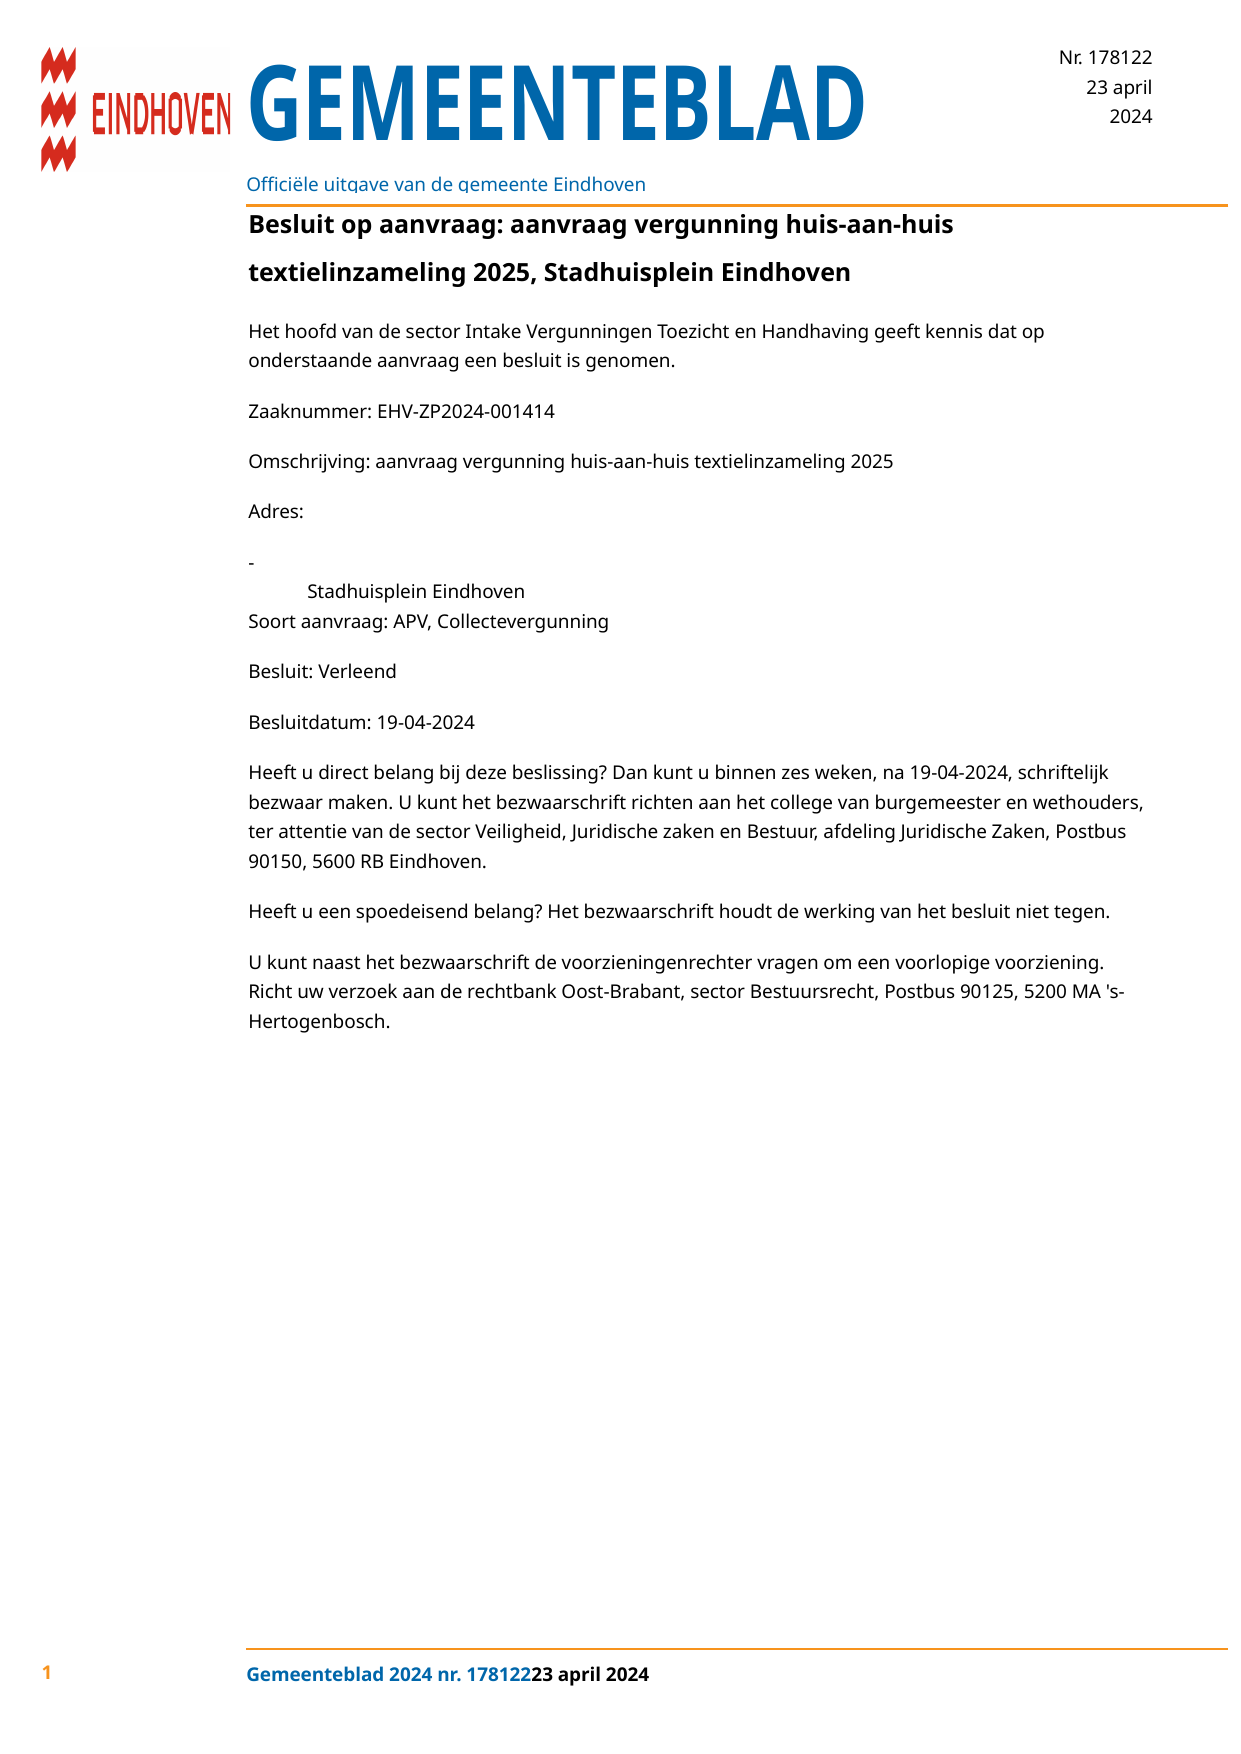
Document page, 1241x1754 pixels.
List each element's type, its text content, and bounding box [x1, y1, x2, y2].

text Heeft u een spoedeisend belang? Het bezwaarschrift houdt de werking van het besluit niet tegen. [248, 899, 1152, 924]
text Het hoofd van de sector Intake Vergunningen Toezicht en Handhaving geeft kennis dat op onderstaande aanvraag een besluit is genomen. [248, 318, 1152, 373]
text Zaaknummer: EHV-ZP2024-001414 [248, 398, 1152, 424]
text Soort aanvraag: APV, Collectevergunning [248, 608, 1152, 634]
text Heeft u direct belang bij deze beslissing? Dan kunt u binnen zes weken, na 19-04-2024, schriftelijk bezwaar maken. U kunt het bezwaarschrift richten aan het college van burgemeester en wethouders, ter attentie van de sector Veiligheid, Juridische zaken en Bestuur, afdeling Juridische Zaken, Postbus 90150, 5600 RB Eindhoven. [248, 759, 1152, 874]
text U kunt naast het bezwaarschrift de voorzieningenrechter vragen om een voorlopige voorziening. Richt uw verzoek aan de rechtbank Oost-Brabant, sector Bestuursrecht, Postbus 90125, 5200 MA 's-Hertogenbosch. [248, 949, 1152, 1034]
list Stadhuisplein Eindhoven [248, 579, 1152, 604]
text Adres: [248, 499, 1152, 524]
text Besluitdatum: 19-04-2024 [248, 709, 1152, 735]
text Omschrijving: aanvraag vergunning huis-aan-huis textielinzameling 2025 [248, 448, 1152, 474]
text Besluit op aanvraag: aanvraag vergunning huis-aan-huis textielinzameling 2025, Stadhuisplein Eindhoven [248, 207, 1152, 288]
text Besluit: Verleend [248, 659, 1152, 684]
picture [41, 47, 231, 172]
